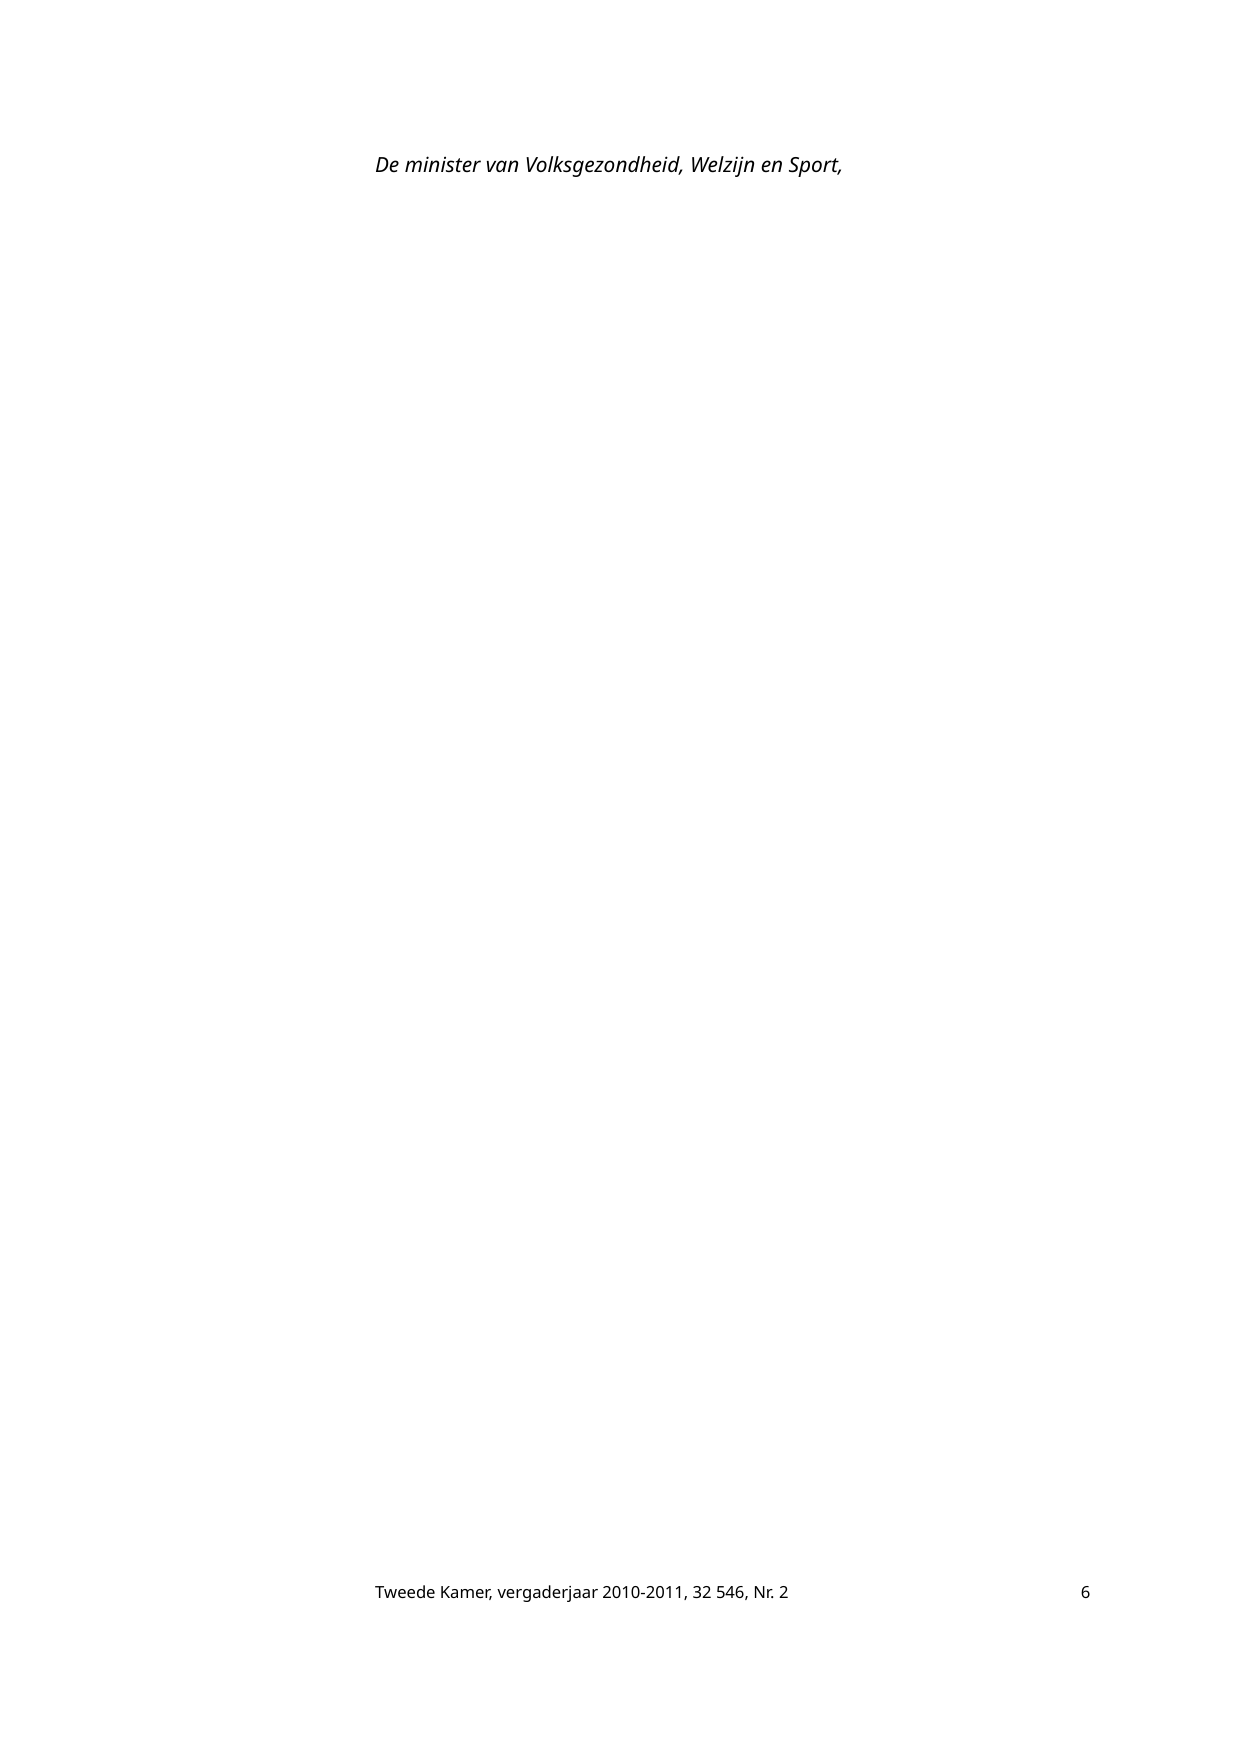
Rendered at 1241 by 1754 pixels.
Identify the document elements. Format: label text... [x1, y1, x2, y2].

text De minister van Volksgezondheid, Welzijn en Sport, [375, 150, 1090, 178]
